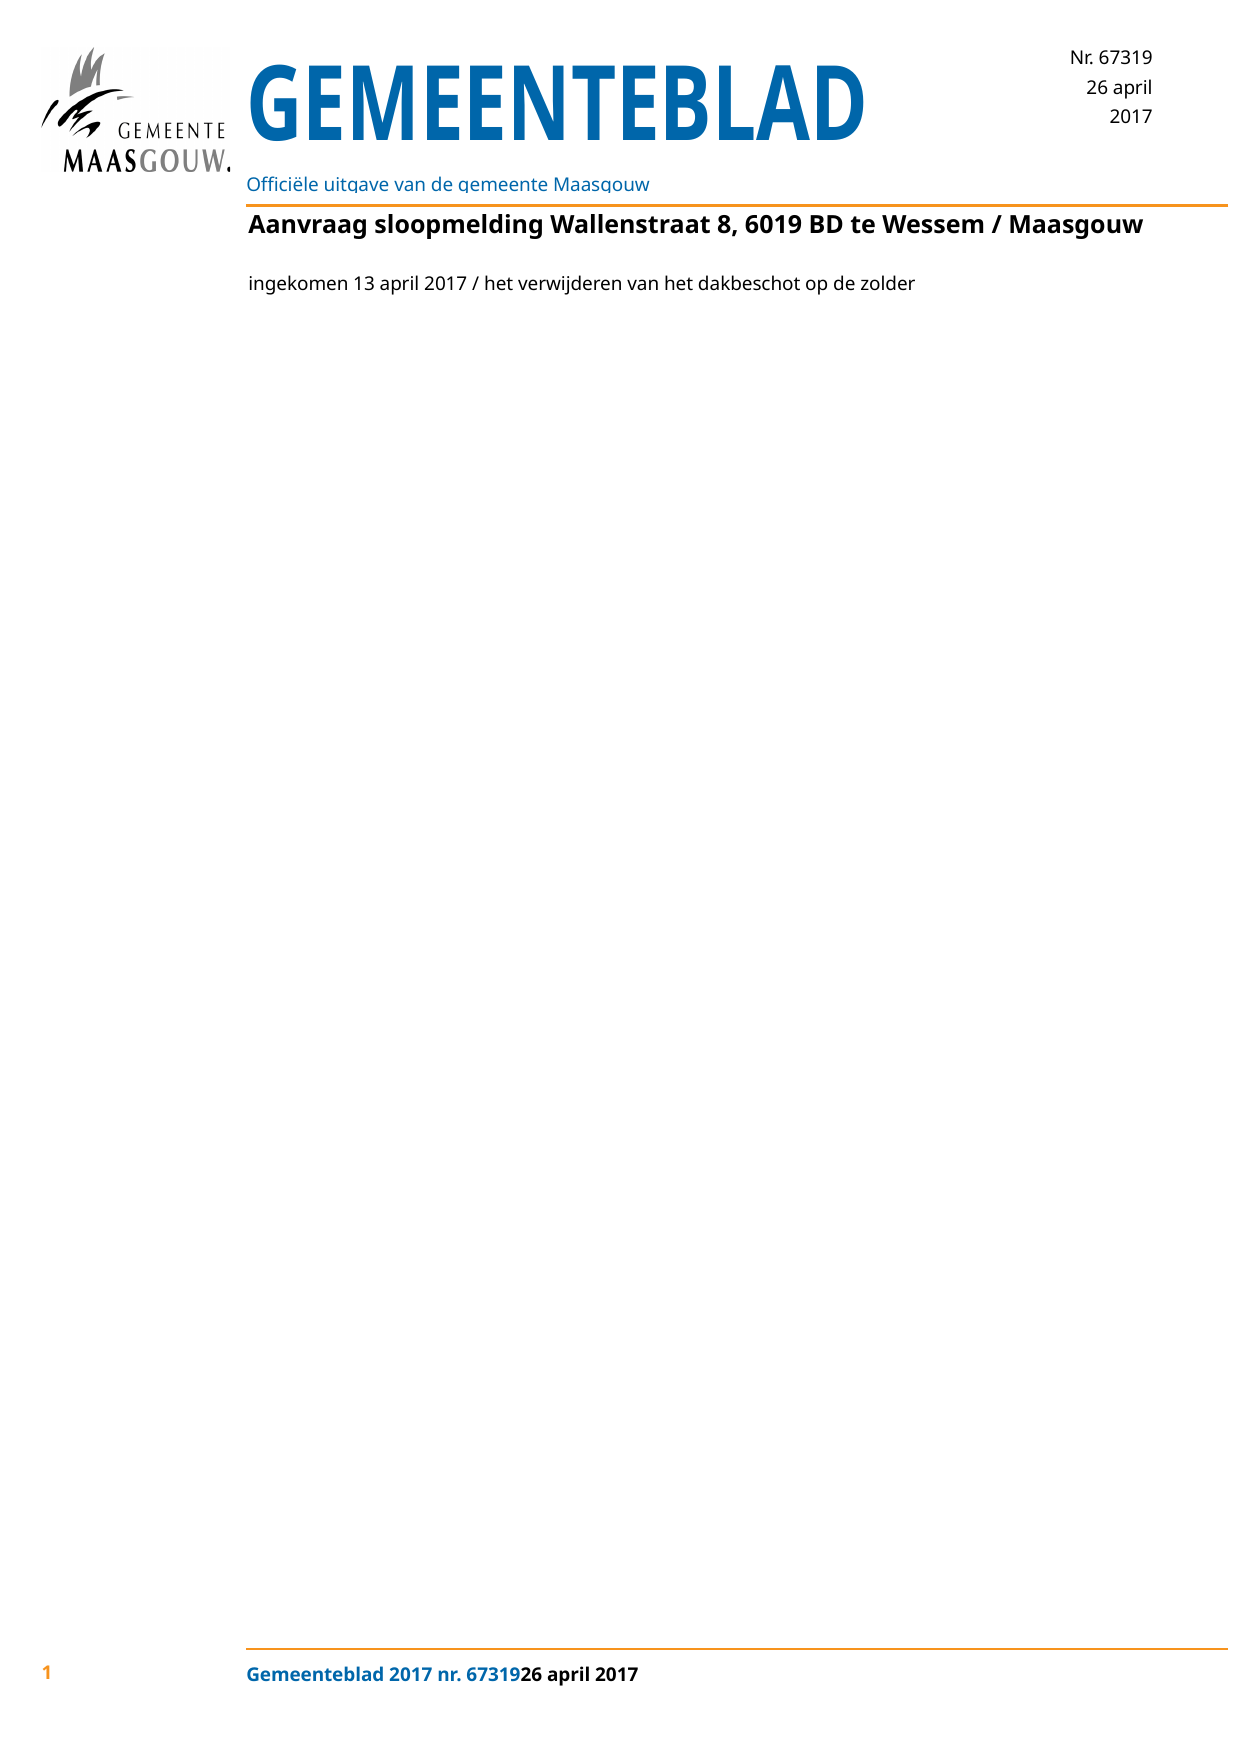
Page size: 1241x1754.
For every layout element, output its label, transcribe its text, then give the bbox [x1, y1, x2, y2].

text Aanvraag sloopmelding Wallenstraat 8, 6019 BD te Wessem / Maasgouw [248, 207, 1152, 241]
picture [41, 47, 231, 172]
text ingekomen 13 april 2017 / het verwijderen van het dakbeschot op de zolder [248, 270, 1152, 296]
